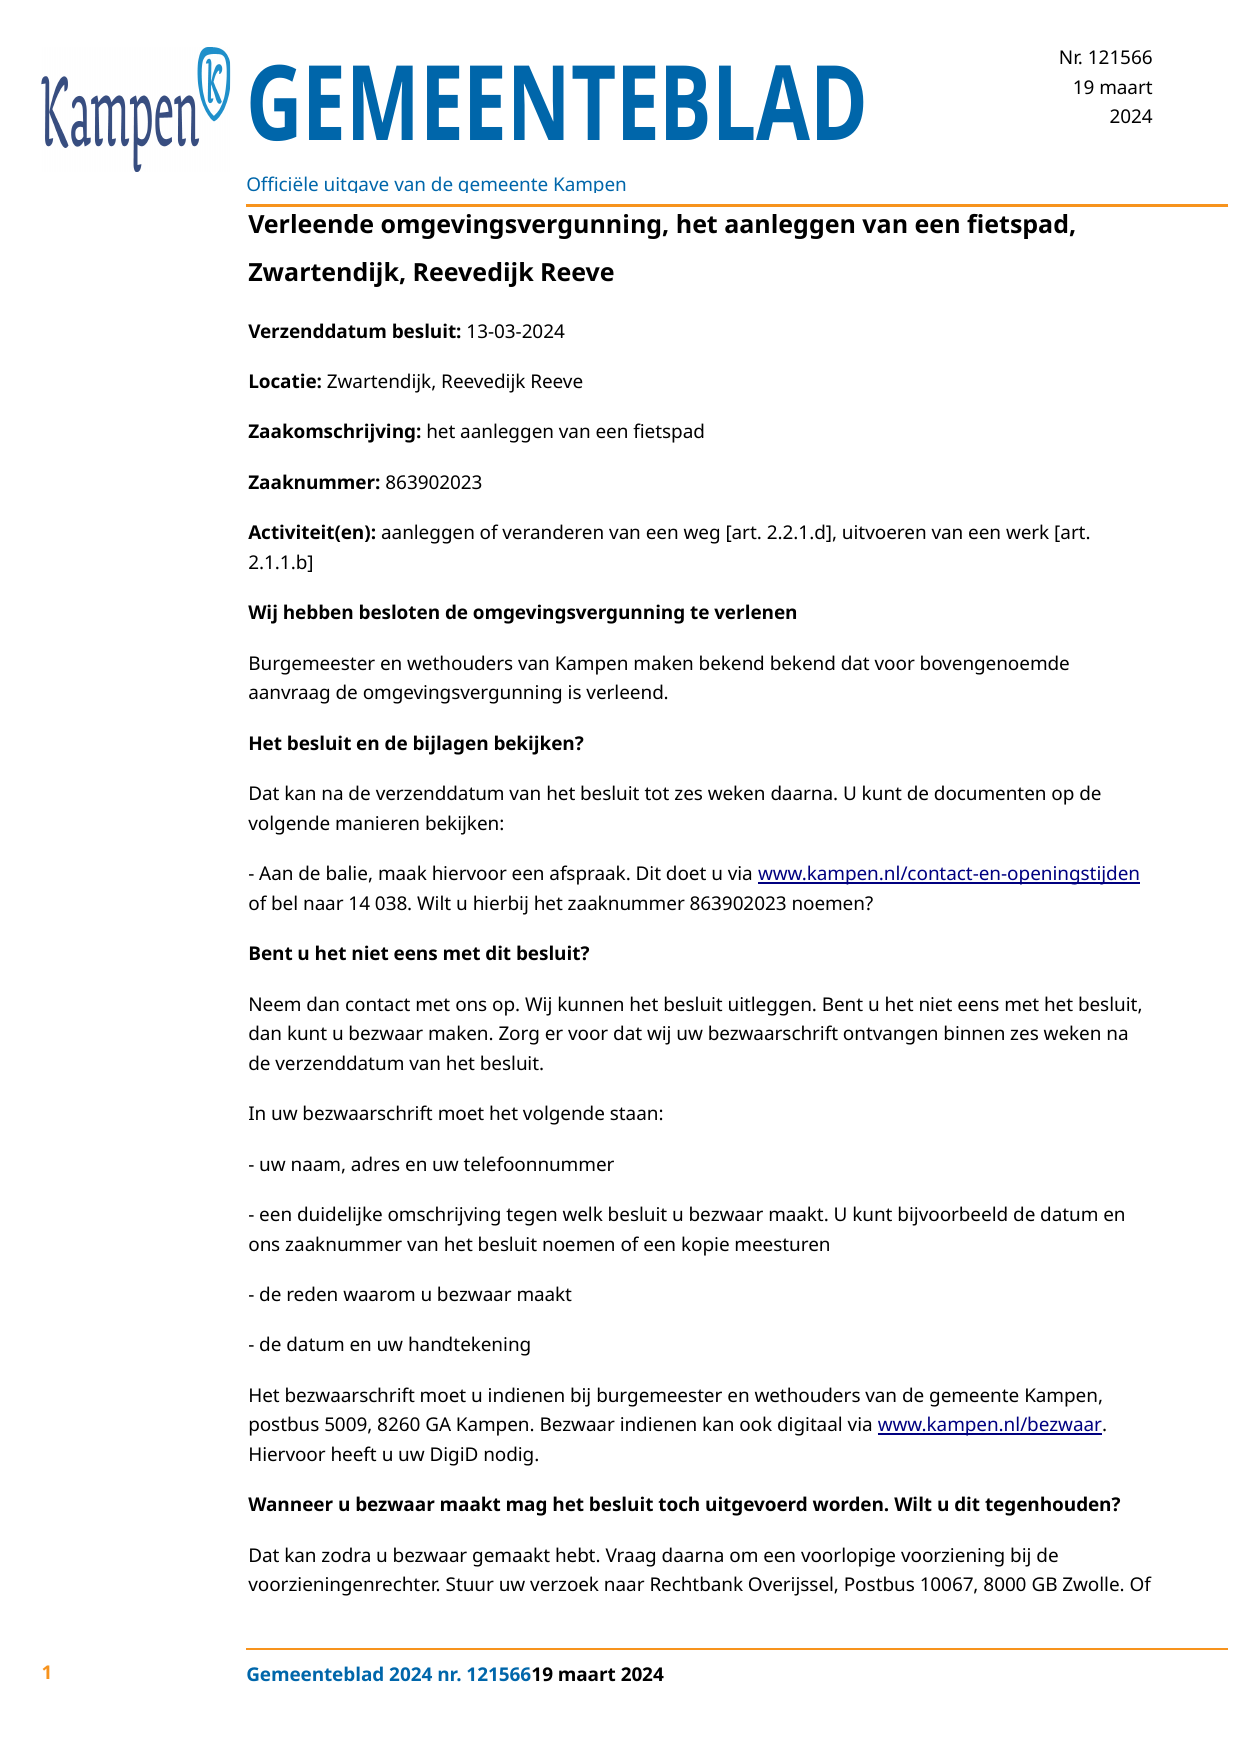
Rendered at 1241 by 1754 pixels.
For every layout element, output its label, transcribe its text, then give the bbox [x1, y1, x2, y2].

picture [41, 47, 231, 172]
text Locatie: Zwartendijk, Reevedijk Reeve [248, 368, 1152, 394]
text Het besluit en de bijlagen bekijken? [248, 730, 1152, 756]
text - de datum en uw handtekening [248, 1332, 1152, 1357]
text Activiteit(en): aanleggen of veranderen van een weg [art. 2.2.1.d], uitvoeren van een werk [art. 2.1.1.b] [248, 519, 1152, 575]
text Verzenddatum besluit: 13-03-2024 [248, 318, 1152, 344]
text Burgemeester en wethouders van Kampen maken bekend bekend dat voor bovengenoemde aanvraag de omgevingsvergunning is verleend. [248, 650, 1152, 705]
text - de reden waarom u bezwaar maakt [248, 1281, 1152, 1307]
text Verleende omgevingsvergunning, het aanleggen van een fietspad, Zwartendijk, Reevedijk Reeve [248, 207, 1152, 288]
text Neem dan contact met ons op. Wij kunnen het besluit uitleggen. Bent u het niet eens met het besluit, dan kunt u bezwaar maken. Zorg er voor dat wij uw bezwaarschrift ontvangen binnen zes weken na de verzenddatum van het besluit. [248, 991, 1152, 1076]
text Zaaknummer: 863902023 [248, 469, 1152, 495]
text Het bezwaarschrift moet u indienen bij burgemeester en wethouders van de gemeente Kampen, postbus 5009, 8260 GA Kampen. Bezwaar indienen kan ook digitaal via www.kampen.nl/bezwaar. Hiervoor heeft u uw DigiD nodig. [248, 1382, 1152, 1467]
text - Aan de balie, maak hiervoor een afspraak. Dit doet u via www.kampen.nl/contact-en-openingstijden of bel naar 14 038. Wilt u hierbij het zaaknummer 863902023 noemen? [248, 860, 1152, 916]
text Dat kan zodra u bezwaar gemaakt hebt. Vraag daarna om een voorlopige voorziening bij de voorzieningenrechter. Stuur uw verzoek naar Rechtbank Overijssel, Postbus 10067, 8000 GB Zwolle. Of [248, 1542, 1152, 1597]
text Dat kan na de verzenddatum van het besluit tot zes weken daarna. U kunt de documenten op de volgende manieren bekijken: [248, 780, 1152, 836]
text - uw naam, adres en uw telefoonnummer [248, 1151, 1152, 1177]
text Zaakomschrijving: het aanleggen van een fietspad [248, 419, 1152, 444]
text In uw bezwaarschrift moet het volgende staan: [248, 1100, 1152, 1126]
text Wanneer u bezwaar maakt mag het besluit toch uitgevoerd worden. Wilt u dit tegenhouden? [248, 1492, 1152, 1517]
text - een duidelijke omschrijving tegen welk besluit u bezwaar maakt. U kunt bijvoorbeeld de datum en ons zaaknummer van het besluit noemen of een kopie meesturen [248, 1201, 1152, 1257]
text Bent u het niet eens met dit besluit? [248, 940, 1152, 966]
text Wij hebben besloten de omgevingsvergunning te verlenen [248, 599, 1152, 625]
